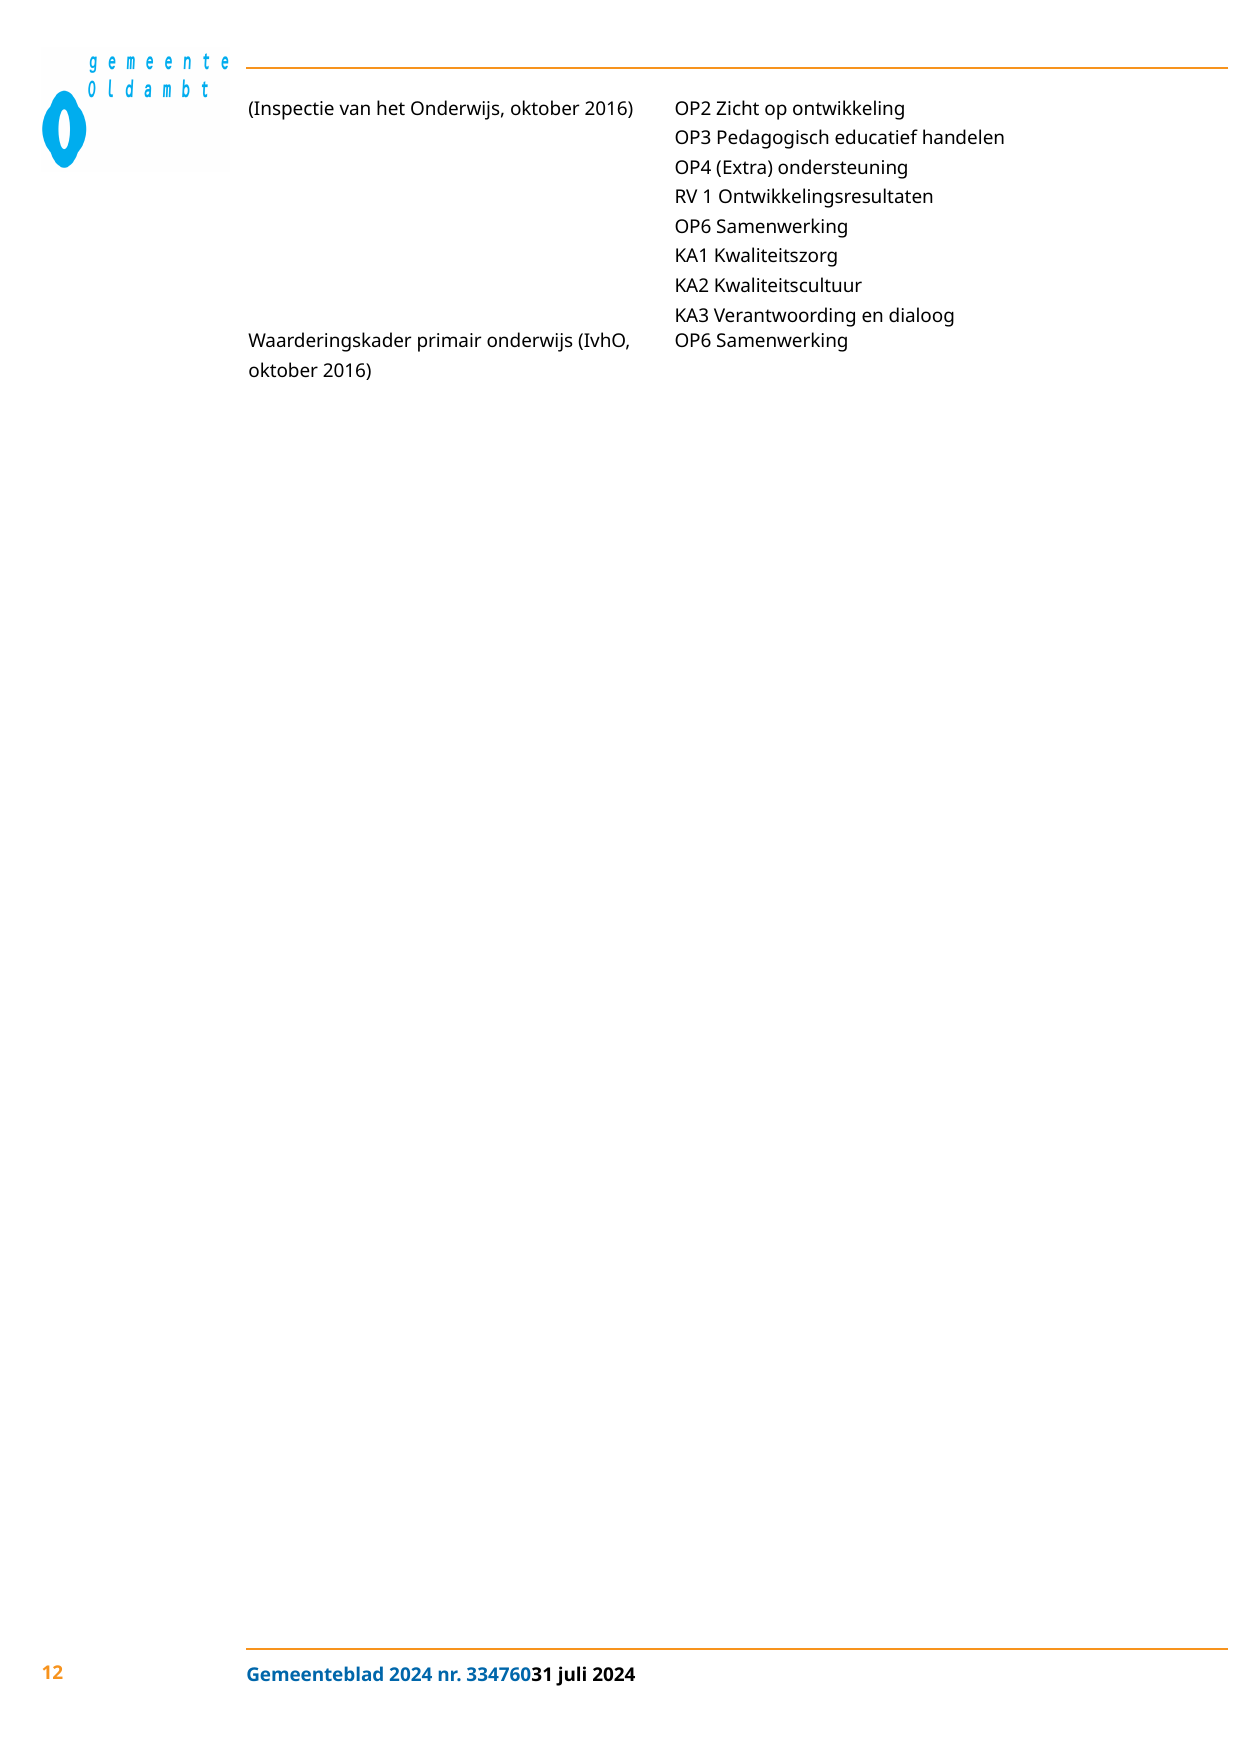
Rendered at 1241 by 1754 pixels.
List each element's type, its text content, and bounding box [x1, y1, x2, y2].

table_cell OP6 Samenwerking [674, 328, 1152, 383]
table_cell (Inspectie van het Onderwijs, oktober 2016) [248, 95, 674, 328]
picture [41, 47, 231, 172]
table_cell OP2 Zicht op ontwikkeling OP3 Pedagogisch educatief handelen OP4 (Extra) ondersteuning RV 1 Ontwikkelingsresultaten OP6 Samenwerking KA1 Kwaliteitszorg KA2 Kwaliteitscultuur KA3 Verantwoording en dialoog [674, 95, 1152, 328]
table_cell Waarderingskader primair onderwijs (IvhO, oktober 2016) [248, 328, 674, 383]
